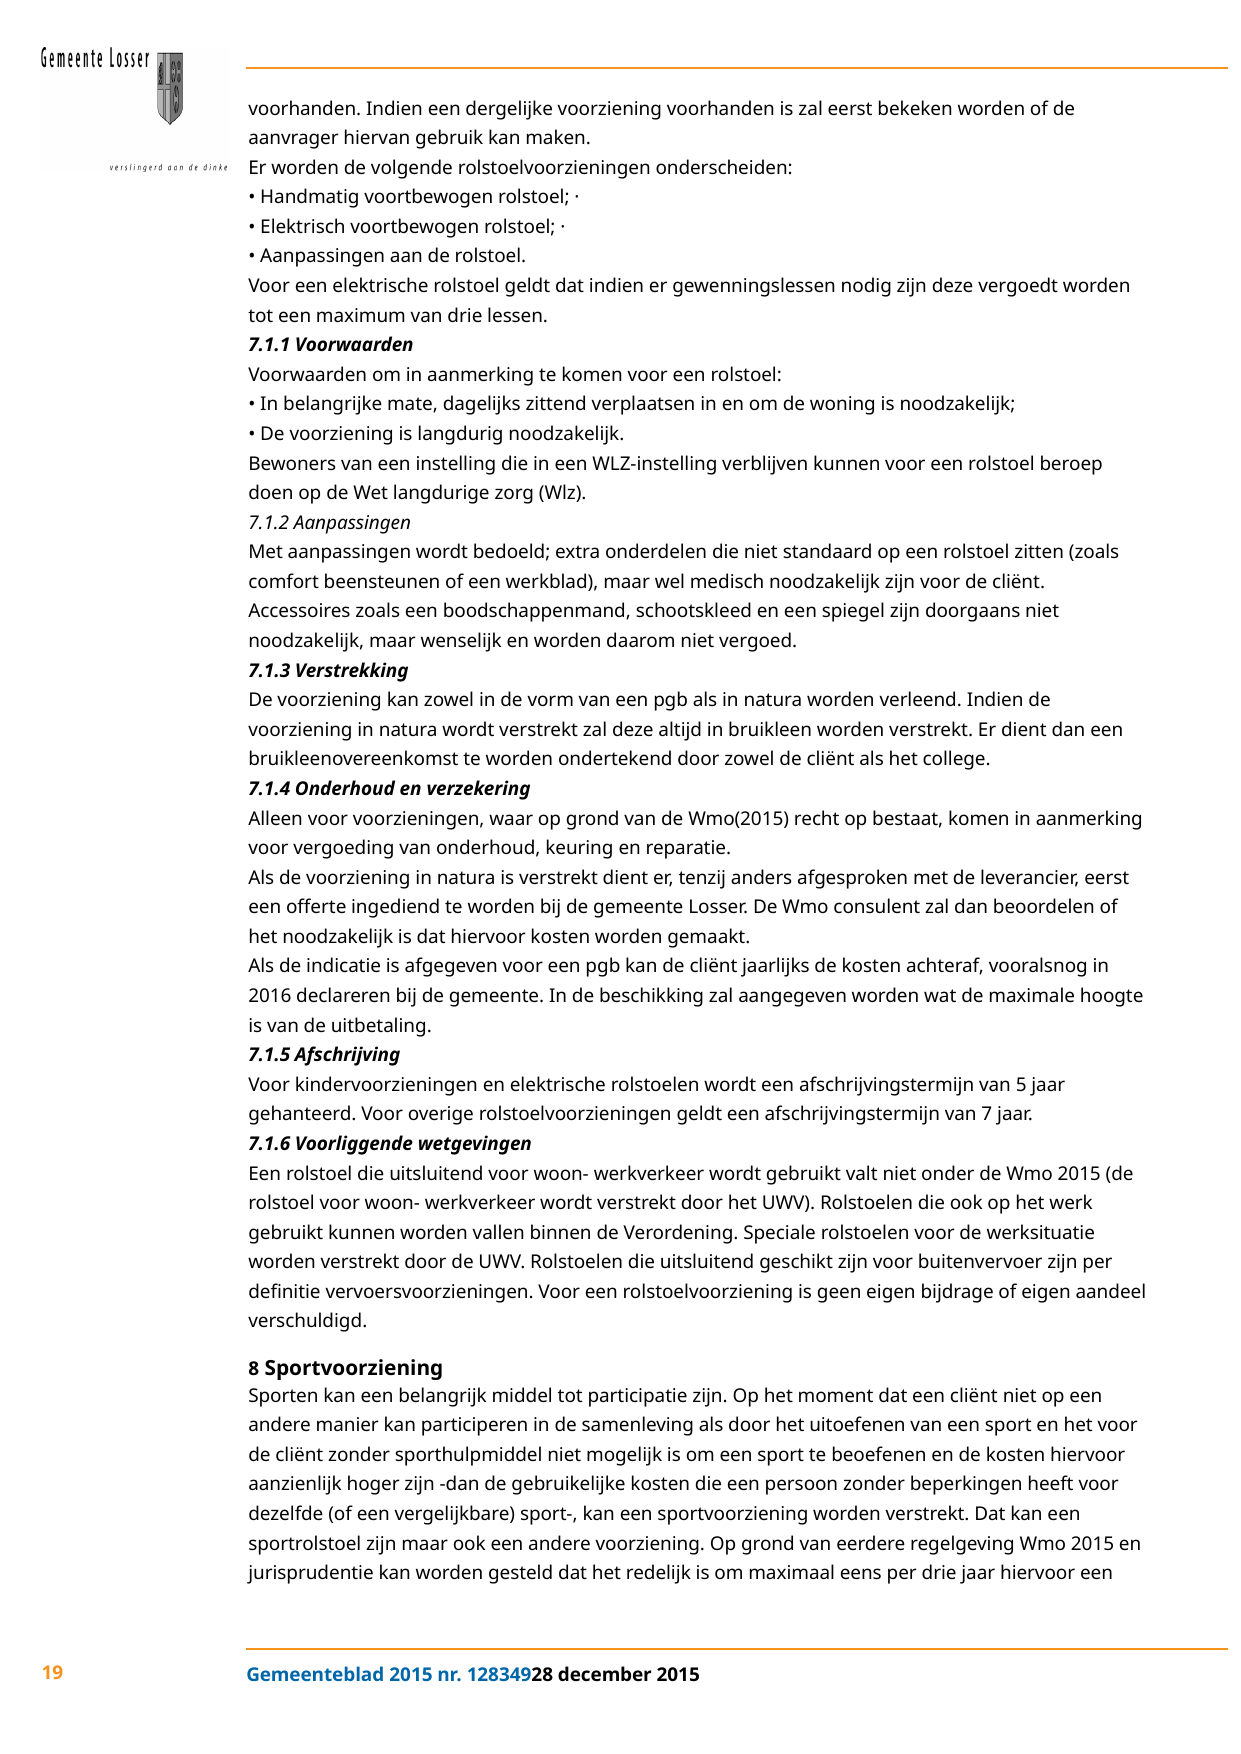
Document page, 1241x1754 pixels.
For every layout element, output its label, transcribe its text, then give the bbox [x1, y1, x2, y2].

text Alleen voor voorzieningen, waar op grond van de Wmo(2015) recht op bestaat, komen in aanmerking voor vergoeding van onderhoud, keuring en reparatie. [248, 805, 1152, 860]
text • De voorziening is langdurig noodzakelijk. [248, 420, 1152, 446]
text • Elektrisch voortbewogen rolstoel; · [248, 213, 1152, 239]
text • Handmatig voortbewogen rolstoel; · [248, 183, 1152, 209]
text 7.1.5 Afschrijving [248, 1041, 1152, 1067]
text Bewoners van een instelling die in een WLZ-instelling verblijven kunnen voor een rolstoel beroep doen op de Wet langdurige zorg (Wlz). [248, 450, 1152, 505]
text Met aanpassingen wordt bedoeld; extra onderdelen die niet standaard op een rolstoel zitten (zoals comfort beensteunen of een werkblad), maar wel medisch noodzakelijk zijn voor de cliënt. Accessoires zoals een boodschappenmand, schootskleed en een spiegel zijn doorgaans niet noodzakelijk, maar wenselijk en worden daarom niet vergoed. [248, 538, 1152, 653]
text voorhanden. Indien een dergelijke voorziening voorhanden is zal eerst bekeken worden of de aanvrager hiervan gebruik kan maken. [248, 95, 1152, 150]
text 7.1.6 Voorliggende wetgevingen [248, 1130, 1152, 1156]
text Voor een elektrische rolstoel geldt dat indien er gewenningslessen nodig zijn deze vergoedt worden tot een maximum van drie lessen. [248, 272, 1152, 328]
text 7.1.2 Aanpassingen [248, 509, 1152, 535]
text 7.1.4 Onderhoud en verzekering [248, 775, 1152, 801]
text Als de indicatie is afgegeven voor een pgb kan de cliënt jaarlijks de kosten achteraf, vooralsnog in 2016 declareren bij de gemeente. In de beschikking zal aangegeven worden wat de maximale hoogte is van de uitbetaling. [248, 953, 1152, 1038]
text 7.1.1 Voorwaarden [248, 331, 1152, 357]
text • In belangrijke mate, dagelijks zittend verplaatsen in en om de woning is noodzakelijk; [248, 391, 1152, 416]
text De voorziening kan zowel in de vorm van een pgb als in natura worden verleend. Indien de voorziening in natura wordt verstrekt zal deze altijd in bruikleen worden verstrekt. Er dient dan een bruikleenovereenkomst te worden ondertekend door zowel de cliënt als het college. [248, 686, 1152, 771]
picture [41, 47, 231, 172]
text Een rolstoel die uitsluitend voor woon- werkverkeer wordt gebruikt valt niet onder de Wmo 2015 (de rolstoel voor woon- werkverkeer wordt verstrekt door het UWV). Rolstoelen die ook op het werk gebruikt kunnen worden vallen binnen de Verordening. Speciale rolstoelen voor de werksituatie worden verstrekt door de UWV. Rolstoelen die uitsluitend geschikt zijn voor buitenvervoer zijn per definitie vervoersvoorzieningen. Voor een rolstoelvoorziening is geen eigen bijdrage of eigen aandeel verschuldigd. [248, 1160, 1152, 1333]
text Voor kindervoorzieningen en elektrische rolstoelen wordt een afschrijvingstermijn van 5 jaar gehanteerd. Voor overige rolstoelvoorzieningen geldt een afschrijvingstermijn van 7 jaar. [248, 1071, 1152, 1126]
text Voorwaarden om in aanmerking te komen voor een rolstoel: [248, 361, 1152, 387]
text 7.1.3 Verstrekking [248, 657, 1152, 683]
text Als de voorziening in natura is verstrekt dient er, tenzij anders afgesproken met de leverancier, eerst een offerte ingediend te worden bij de gemeente Losser. De Wmo consulent zal dan beoordelen of het noodzakelijk is dat hiervoor kosten worden gemaakt. [248, 864, 1152, 949]
text • Aanpassingen aan de rolstoel. [248, 243, 1152, 268]
text 8 Sportvoorziening [248, 1353, 1152, 1382]
text Sporten kan een belangrijk middel tot participatie zijn. Op het moment dat een cliënt niet op een andere manier kan participeren in de samenleving als door het uitoefenen van een sport en het voor de cliënt zonder sporthulpmiddel niet mogelijk is om een sport te beoefenen en de kosten hiervoor aanzienlijk hoger zijn -dan de gebruikelijke kosten die een persoon zonder beperkingen heeft voor dezelfde (of een vergelijkbare) sport-, kan een sportvoorziening worden verstrekt. Dat kan een sportrolstoel zijn maar ook een andere voorziening. Op grond van eerdere regelgeving Wmo 2015 en jurisprudentie kan worden gesteld dat het redelijk is om maximaal eens per drie jaar hiervoor een [248, 1382, 1152, 1585]
text Er worden de volgende rolstoelvoorzieningen onderscheiden: [248, 154, 1152, 180]
